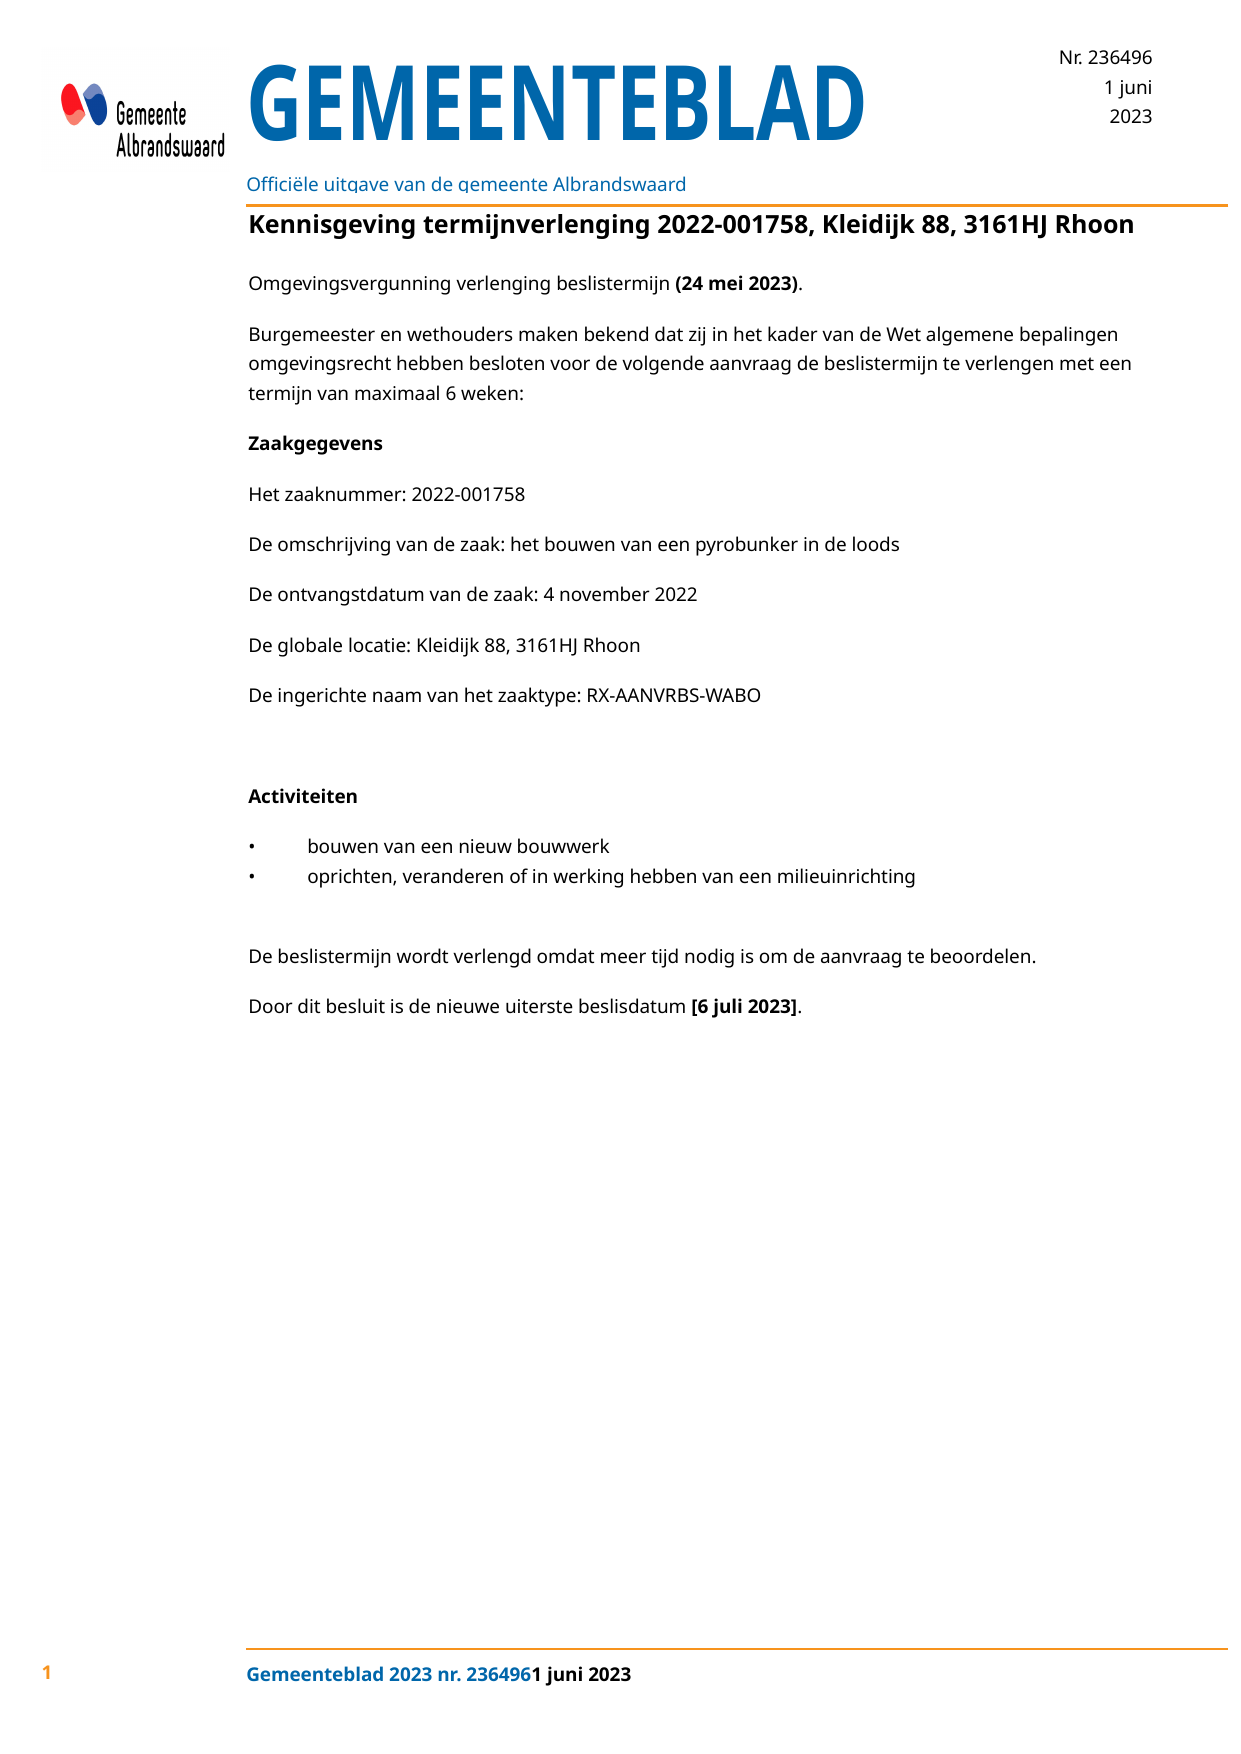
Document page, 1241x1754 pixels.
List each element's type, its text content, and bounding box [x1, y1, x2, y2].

list oprichten, veranderen of in werking hebben van een milieuinrichting [248, 863, 1152, 889]
text Burgemeester en wethouders maken bekend dat zij in het kader van de Wet algemene bepalingen omgevingsrecht hebben besloten voor de volgende aanvraag de beslistermijn te verlengen met een termijn van maximaal 6 weken: [248, 321, 1152, 406]
text Zaakgegevens [248, 430, 1152, 456]
text De ingerichte naam van het zaaktype: RX-AANVRBS-WABO [248, 682, 1152, 708]
text Door dit besluit is de nieuwe uiterste beslisdatum [6 juli 2023]. [248, 994, 1152, 1019]
list bouwen van een nieuw bouwwerk [248, 834, 1152, 859]
text De globale locatie: Kleidijk 88, 3161HJ Rhoon [248, 632, 1152, 658]
text De ontvangstdatum van de zaak: 4 november 2022 [248, 582, 1152, 607]
text Het zaaknummer: 2022-001758 [248, 481, 1152, 506]
text Activiteiten [248, 783, 1152, 809]
text De beslistermijn wordt verlengd omdat meer tijd nodig is om de aanvraag te beoordelen. [248, 943, 1152, 969]
picture [41, 47, 231, 172]
text Omgevingsvergunning verlenging beslistermijn (24 mei 2023). [248, 270, 1152, 296]
text De omschrijving van de zaak: het bouwen van een pyrobunker in de loods [248, 531, 1152, 557]
text Kennisgeving termijnverlenging 2022-001758, Kleidijk 88, 3161HJ Rhoon [248, 207, 1152, 241]
